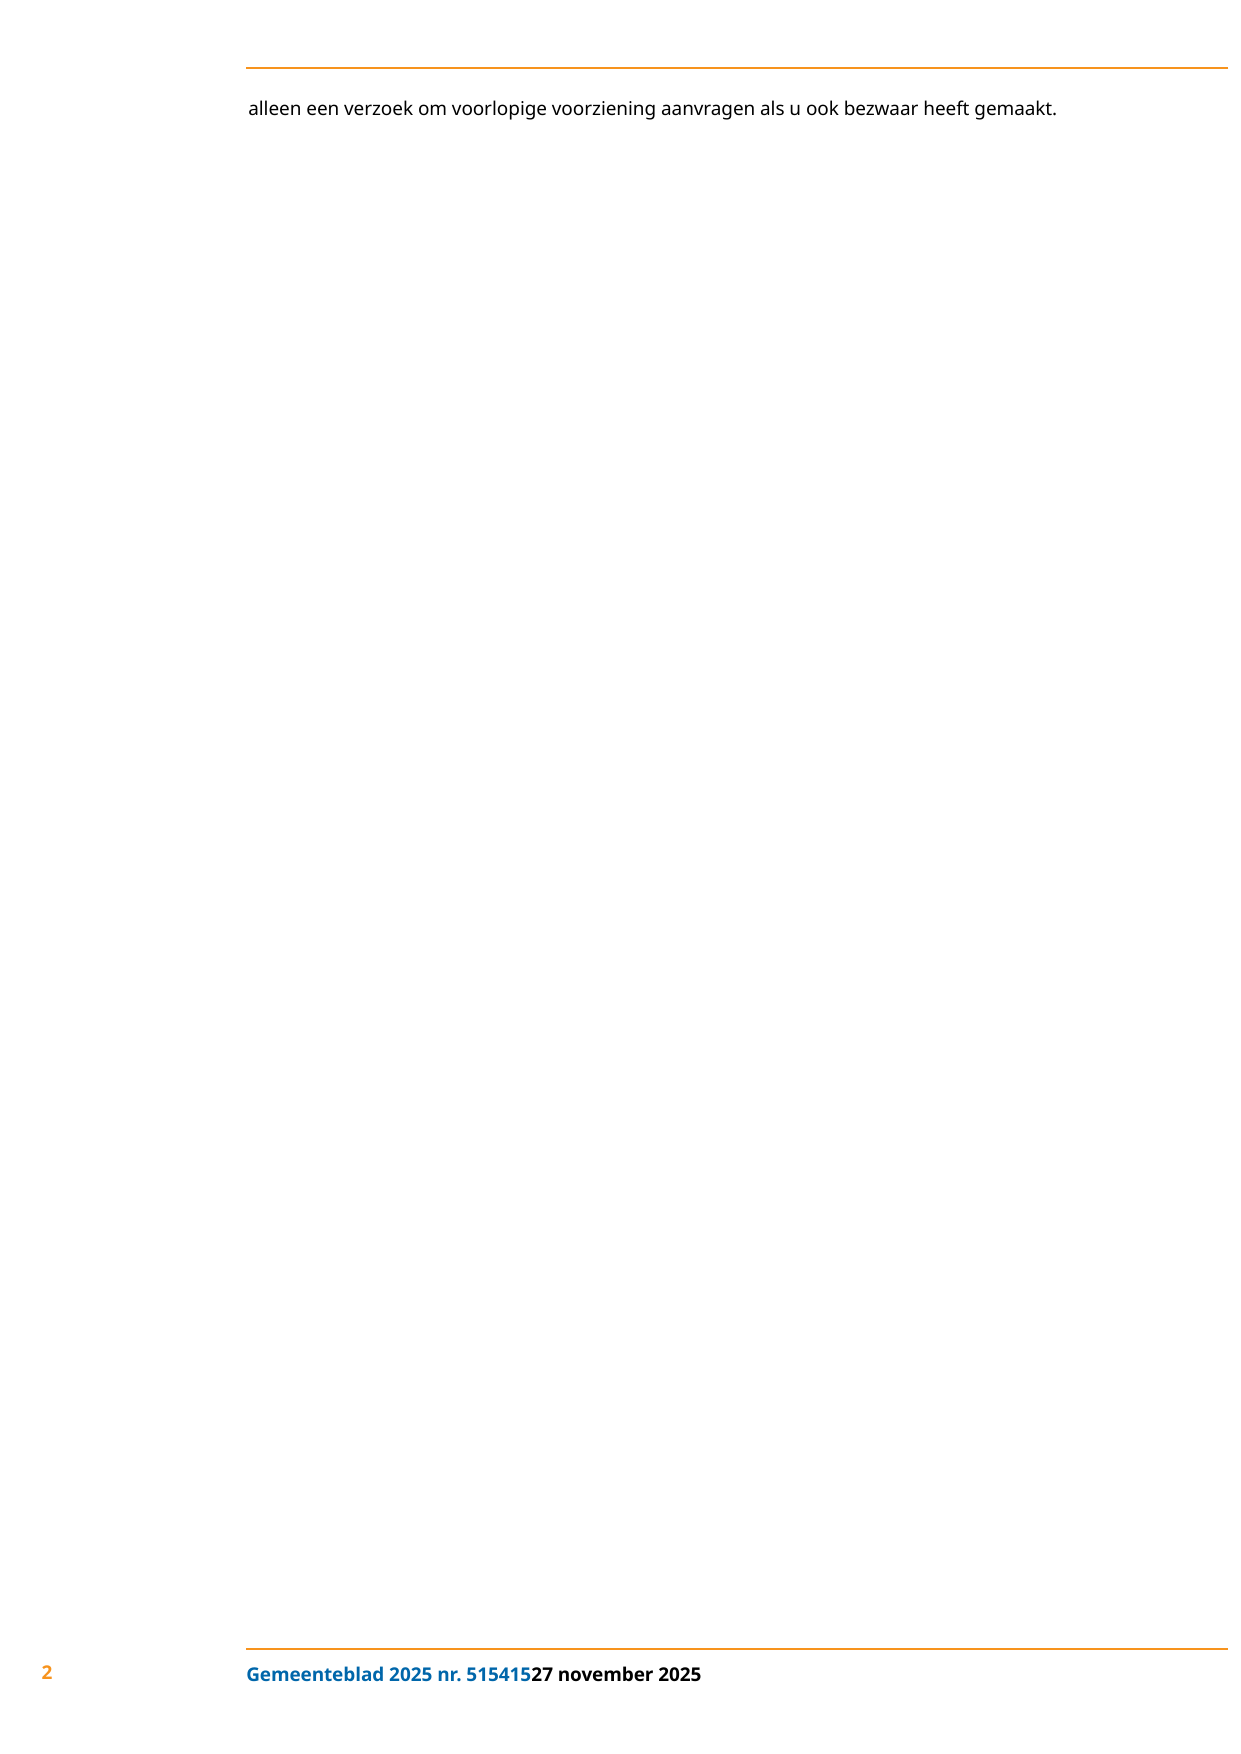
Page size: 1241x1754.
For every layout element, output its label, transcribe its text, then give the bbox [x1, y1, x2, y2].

picture [41, 47, 231, 172]
text alleen een verzoek om voorlopige voorziening aanvragen als u ook bezwaar heeft gemaakt. [248, 95, 1152, 121]
